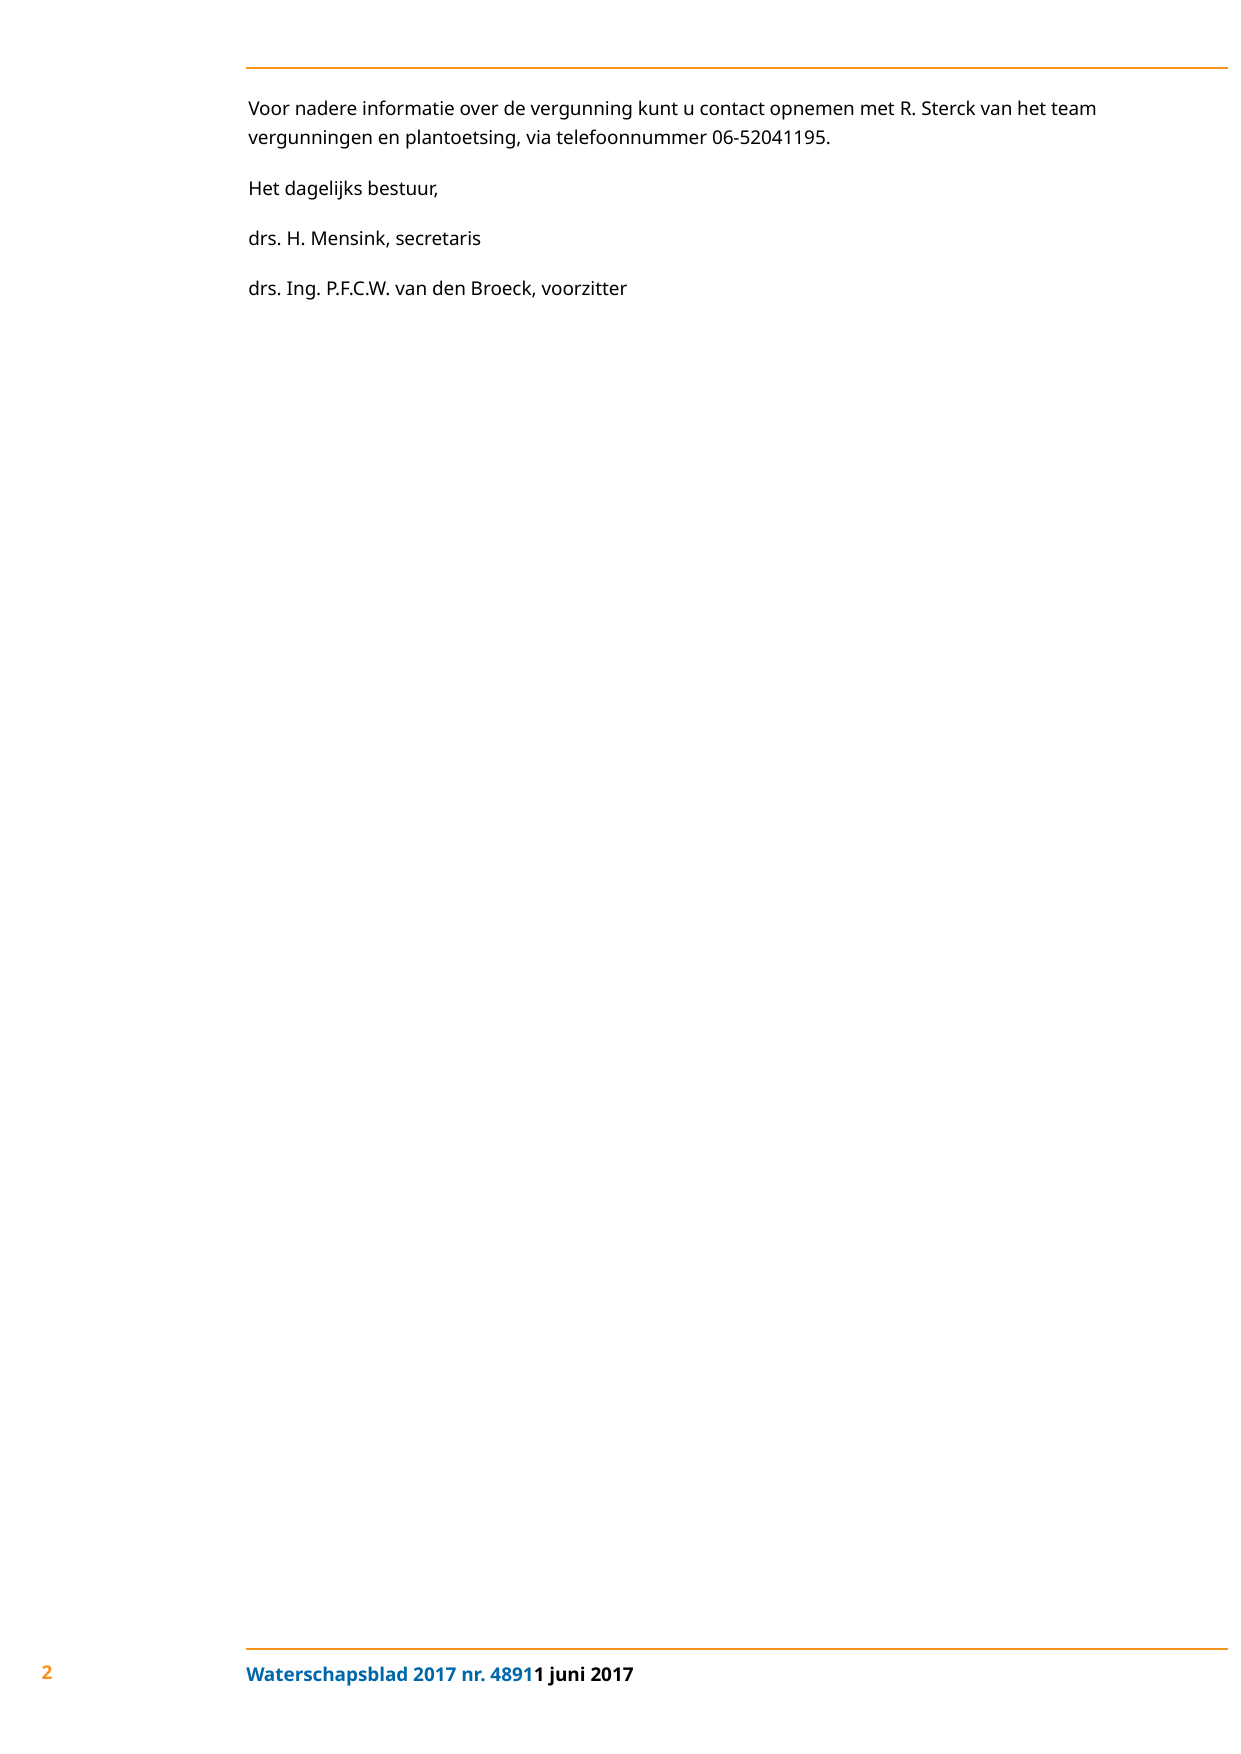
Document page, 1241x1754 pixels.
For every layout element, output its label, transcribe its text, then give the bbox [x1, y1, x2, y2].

picture [41, 47, 231, 172]
text Het dagelijks bestuur, [248, 175, 1152, 201]
text drs. Ing. P.F.C.W. van den Broeck, voorzitter [248, 276, 1152, 301]
text Voor nadere informatie over de vergunning kunt u contact opnemen met R. Sterck van het team vergunningen en plantoetsing, via telefoonnummer 06-52041195. [248, 95, 1152, 150]
text drs. H. Mensink, secretaris [248, 225, 1152, 251]
